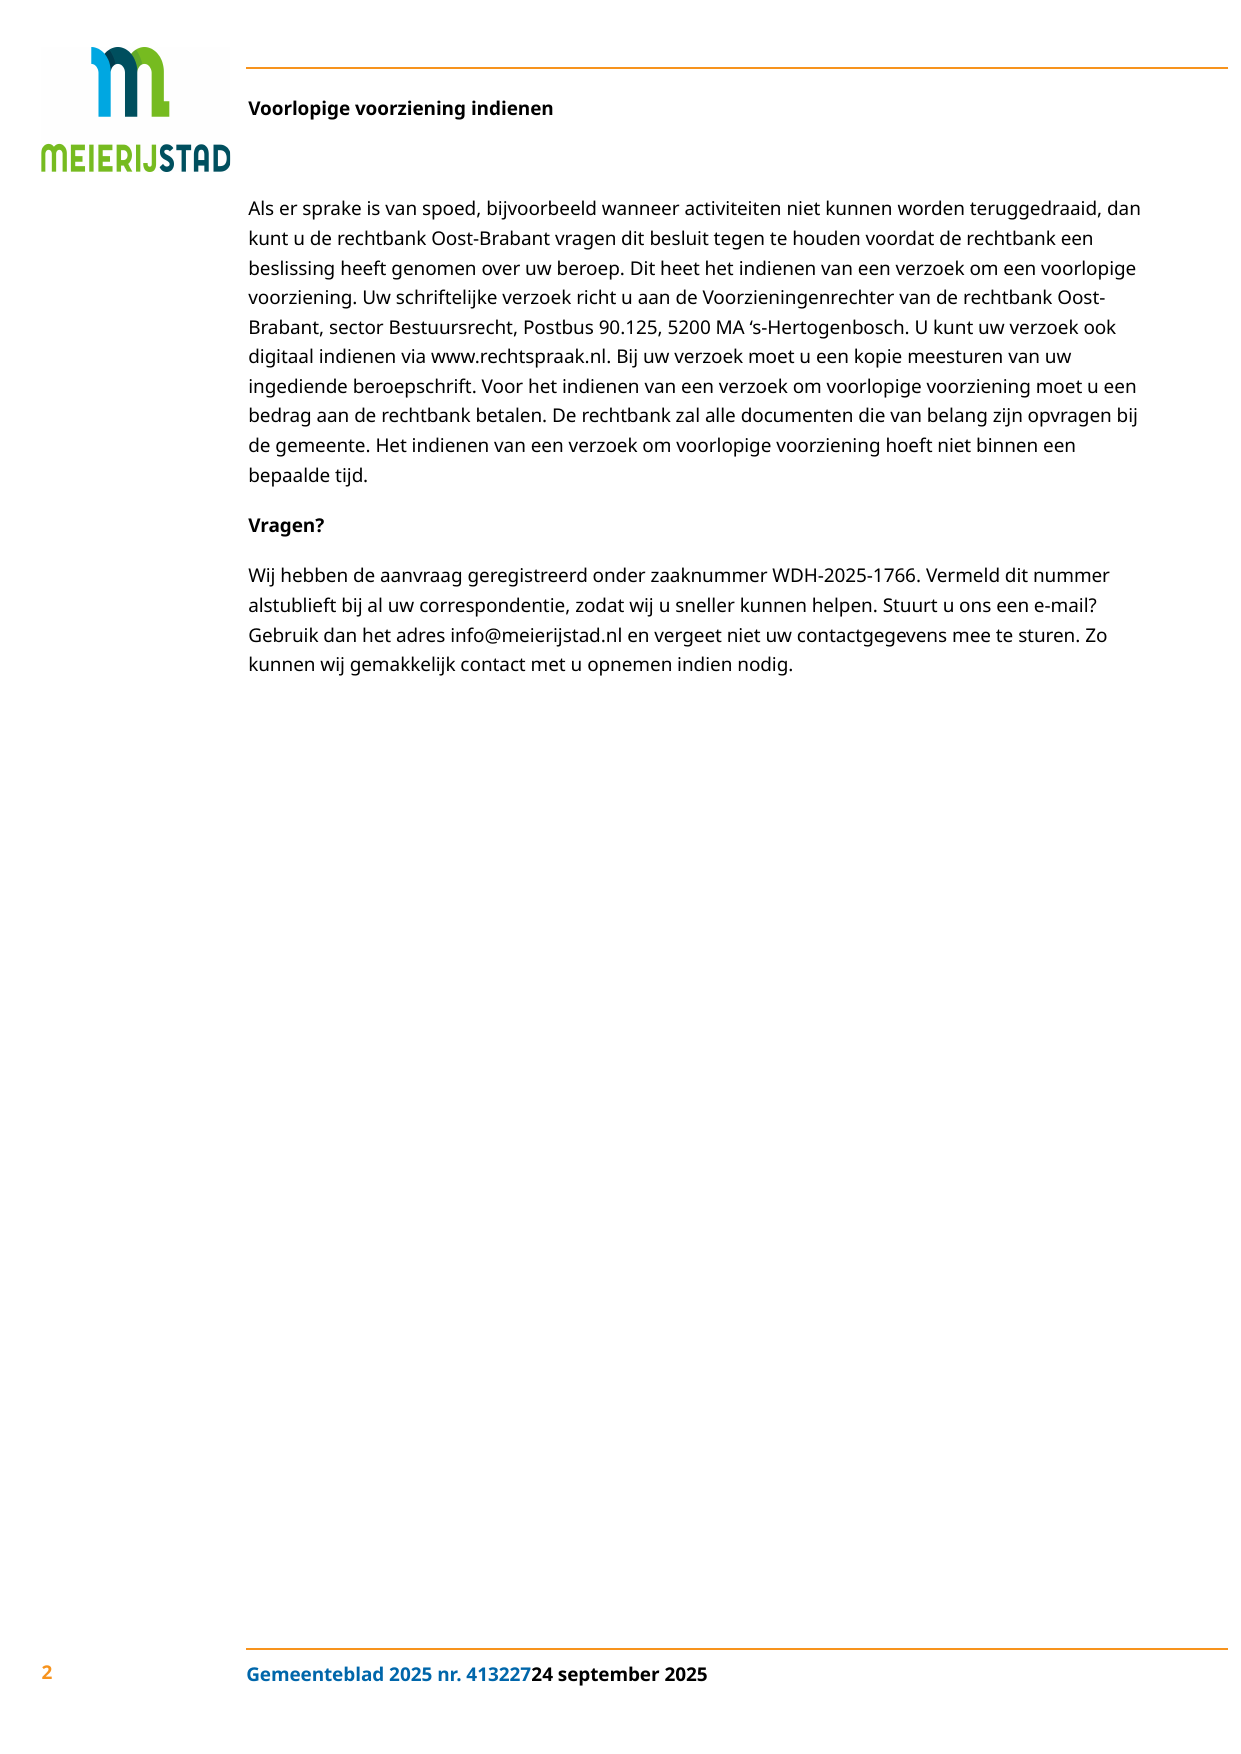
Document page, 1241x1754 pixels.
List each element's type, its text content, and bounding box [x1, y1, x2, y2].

text Wij hebben de aanvraag geregistreerd onder zaaknummer WDH-2025-1766. Vermeld dit nummer alstublieft bij al uw correspondentie, zodat wij u sneller kunnen helpen. Stuurt u ons een e-mail? Gebruik dan het adres info@meierijstad.nl en vergeet niet uw contactgegevens mee te sturen. Zo kunnen wij gemakkelijk contact met u opnemen indien nodig. [248, 563, 1152, 677]
text Voorlopige voorziening indienen [248, 95, 1152, 121]
text Als er sprake is van spoed, bijvoorbeeld wanneer activiteiten niet kunnen worden teruggedraaid, dan kunt u de rechtbank Oost-Brabant vragen dit besluit tegen te houden voordat de rechtbank een beslissing heeft genomen over uw beroep. Dit heet het indienen van een verzoek om een voorlopige voorziening. Uw schriftelijke verzoek richt u aan de Voorzieningenrechter van de rechtbank Oost-Brabant, sector Bestuursrecht, Postbus 90.125, 5200 MA ‘s-Hertogenbosch. U kunt uw verzoek ook digitaal indienen via www.rechtspraak.nl. Bij uw verzoek moet u een kopie meesturen van uw ingediende beroepschrift. Voor het indienen van een verzoek om voorlopige voorziening moet u een bedrag aan de rechtbank betalen. De rechtbank zal alle documenten die van belang zijn opvragen bij de gemeente. Het indienen van een verzoek om voorlopige voorziening hoeft niet binnen een bepaalde tijd. [248, 196, 1152, 488]
text Vragen? [248, 512, 1152, 538]
picture [41, 47, 231, 172]
